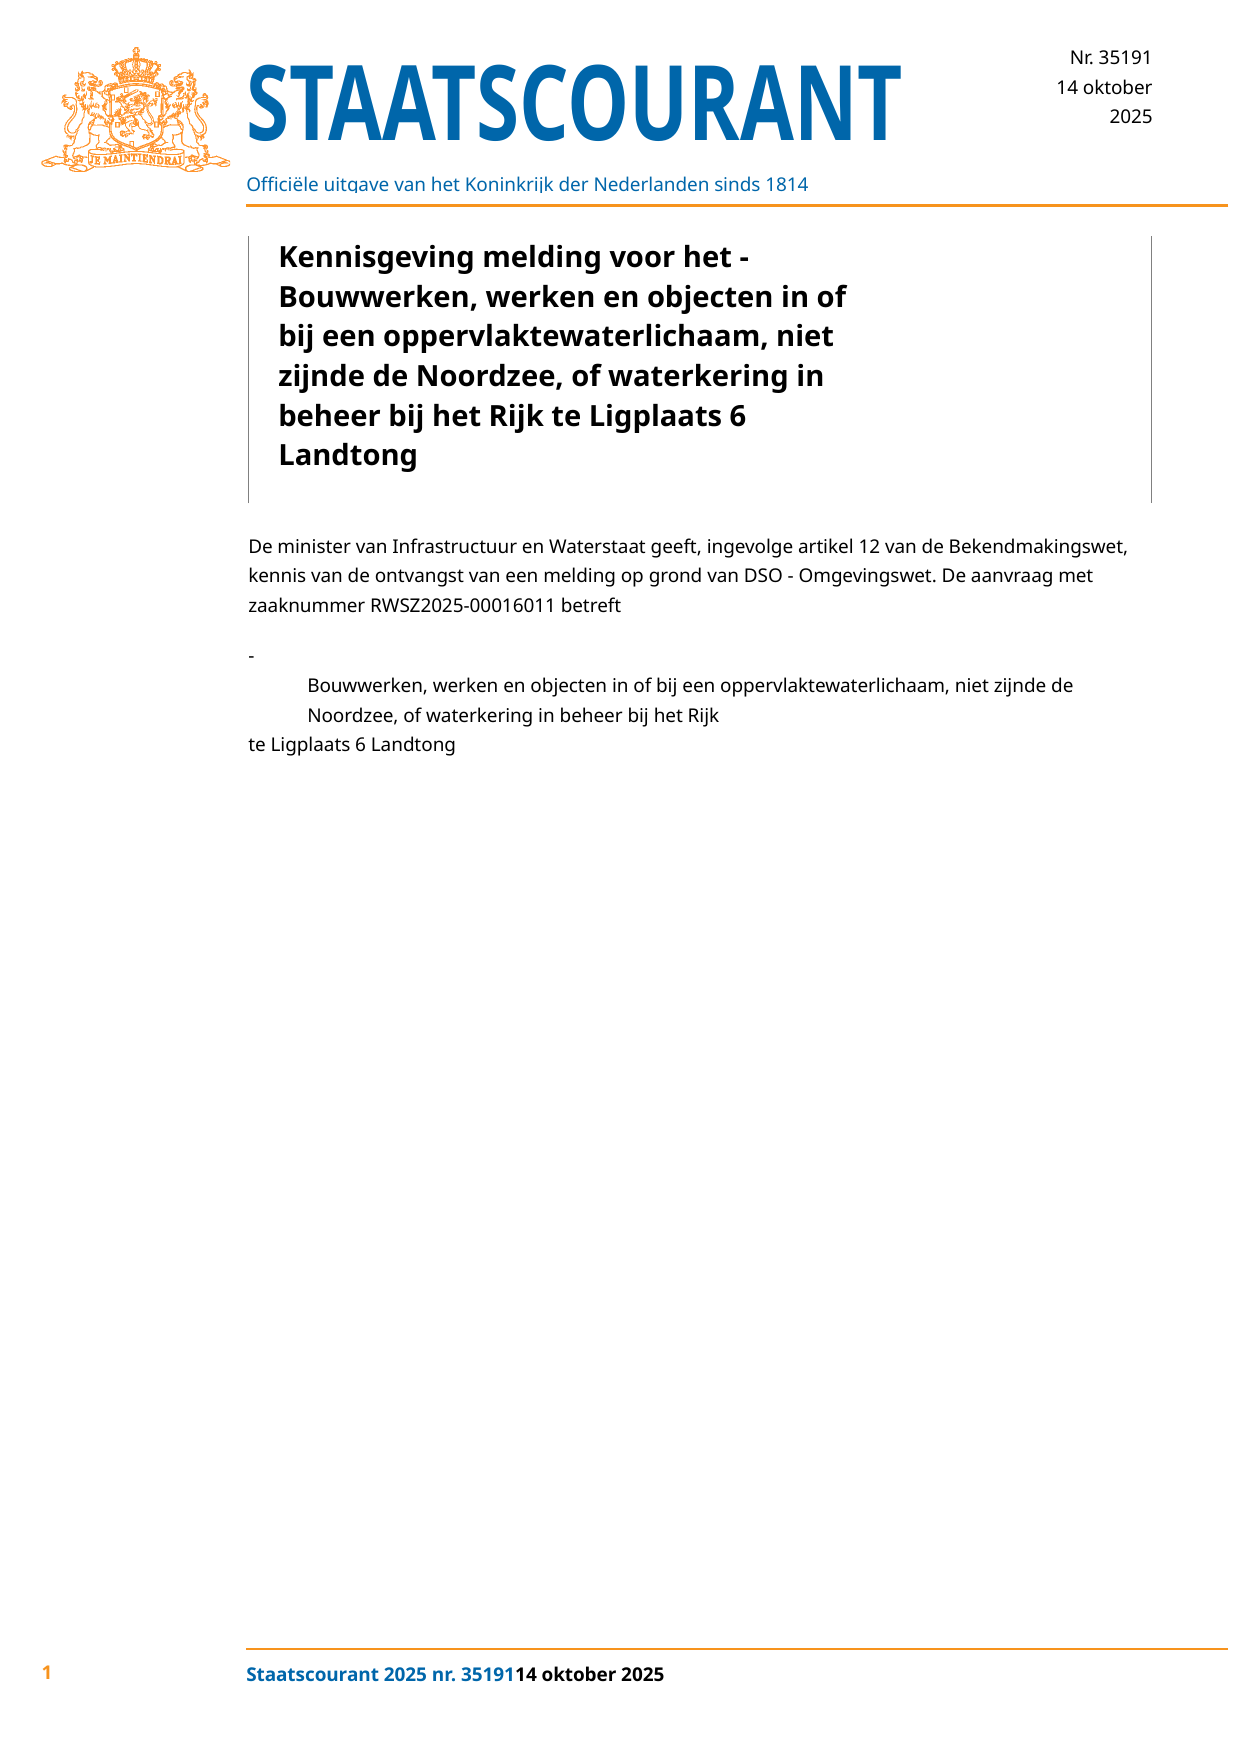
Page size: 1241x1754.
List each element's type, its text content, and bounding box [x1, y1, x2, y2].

table_header Kennisgeving melding voor het -Bouwwerken, werken en objecten in of bij een oppervlaktewaterlichaam, niet zijnde de Noordzee, of waterkering in beheer bij het Rijk te Ligplaats 6 Landtong [249, 236, 850, 503]
text te Ligplaats 6 Landtong [248, 731, 1152, 757]
list Bouwwerken, werken en objecten in of bij een oppervlaktewaterlichaam, niet zijnde de Noordzee, of waterkering in beheer bij het Rijk [248, 672, 1152, 727]
text De minister van Infrastructuur en Waterstaat geeft, ingevolge artikel 12 van de Bekendmakingswet, kennis van de ontvangst van een melding op grond van DSO - Omgevingswet. De aanvraag met zaaknummer RWSZ2025-00016011 betreft [248, 533, 1152, 618]
table_header [850, 236, 912, 413]
picture [41, 47, 231, 172]
picture [912, 236, 1090, 414]
table_header [850, 414, 1151, 503]
table_header [1090, 236, 1151, 413]
